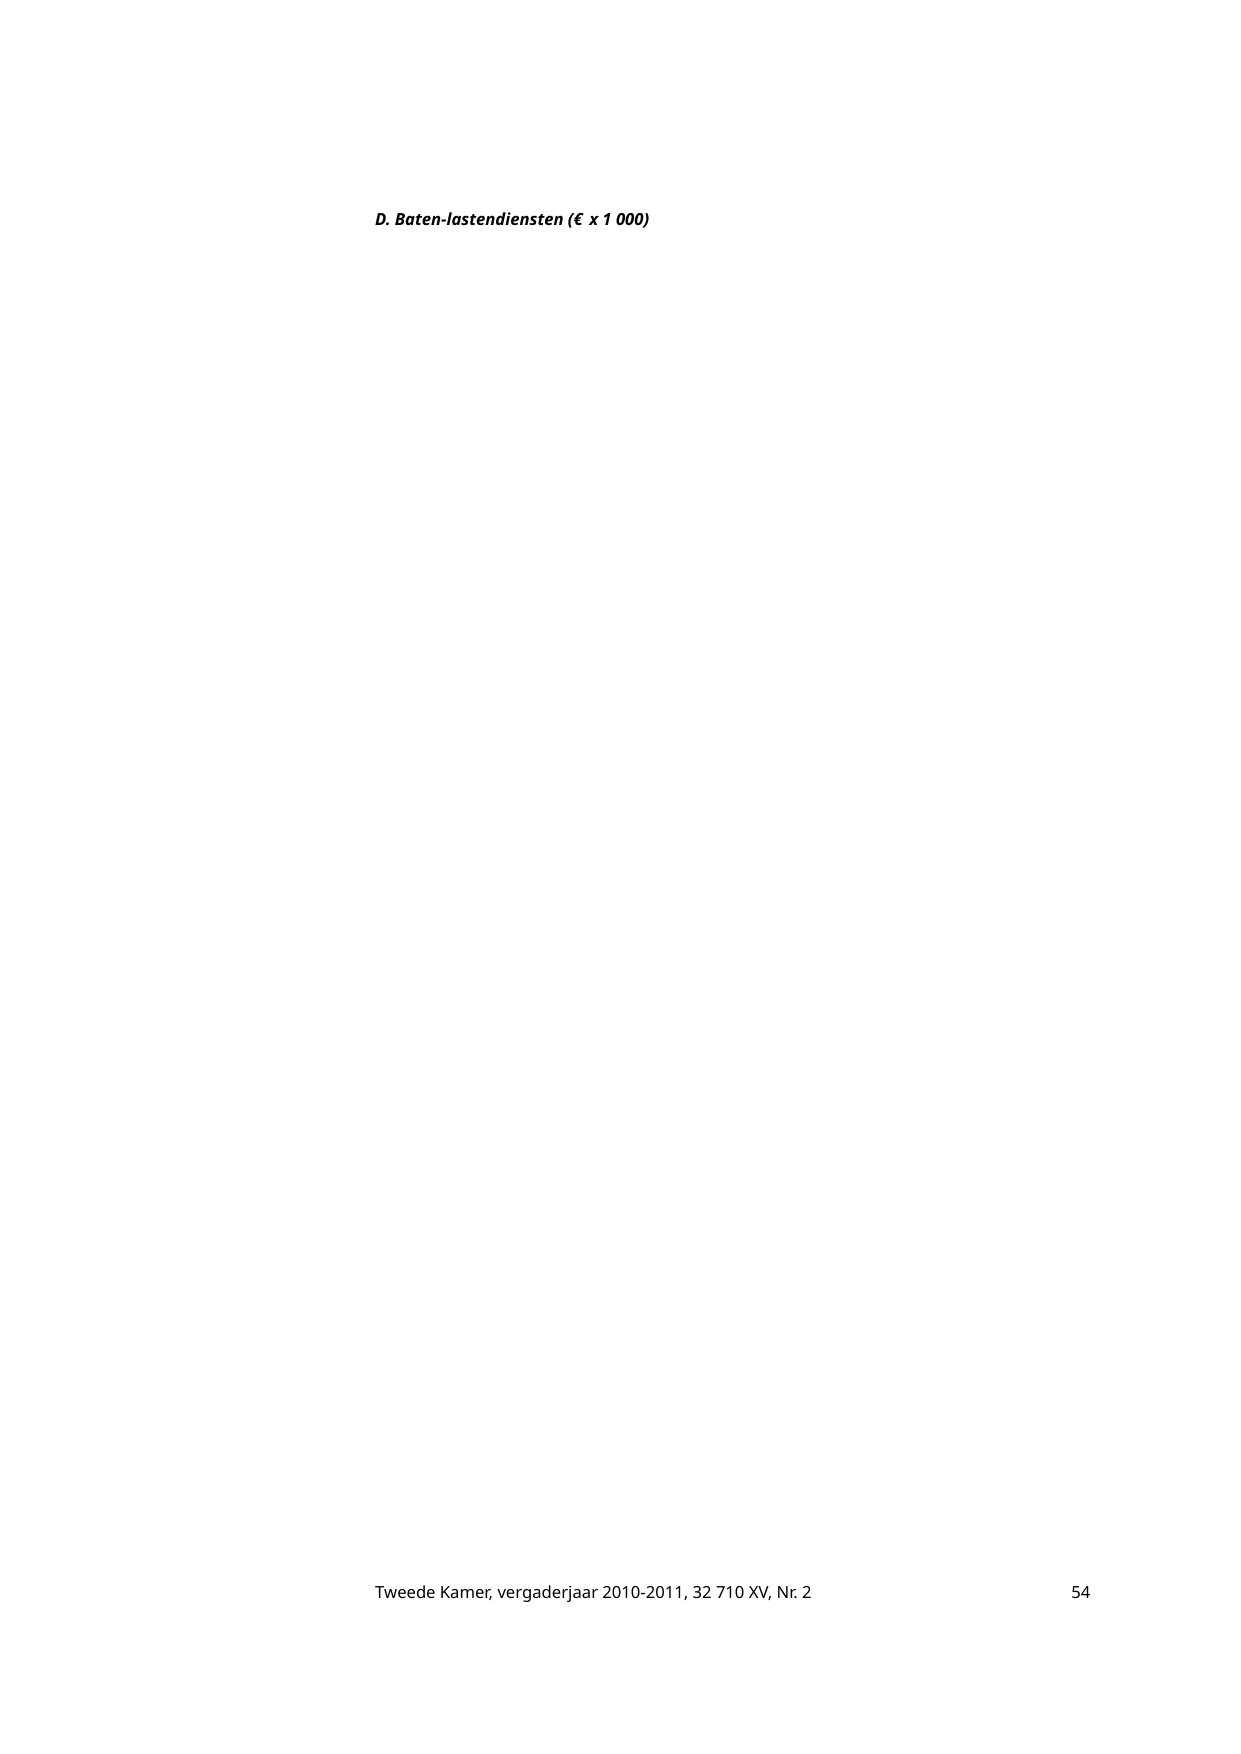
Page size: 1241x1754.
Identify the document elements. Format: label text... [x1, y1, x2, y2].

text D. Baten-lastendiensten (€ x 1 000) [375, 208, 1090, 231]
